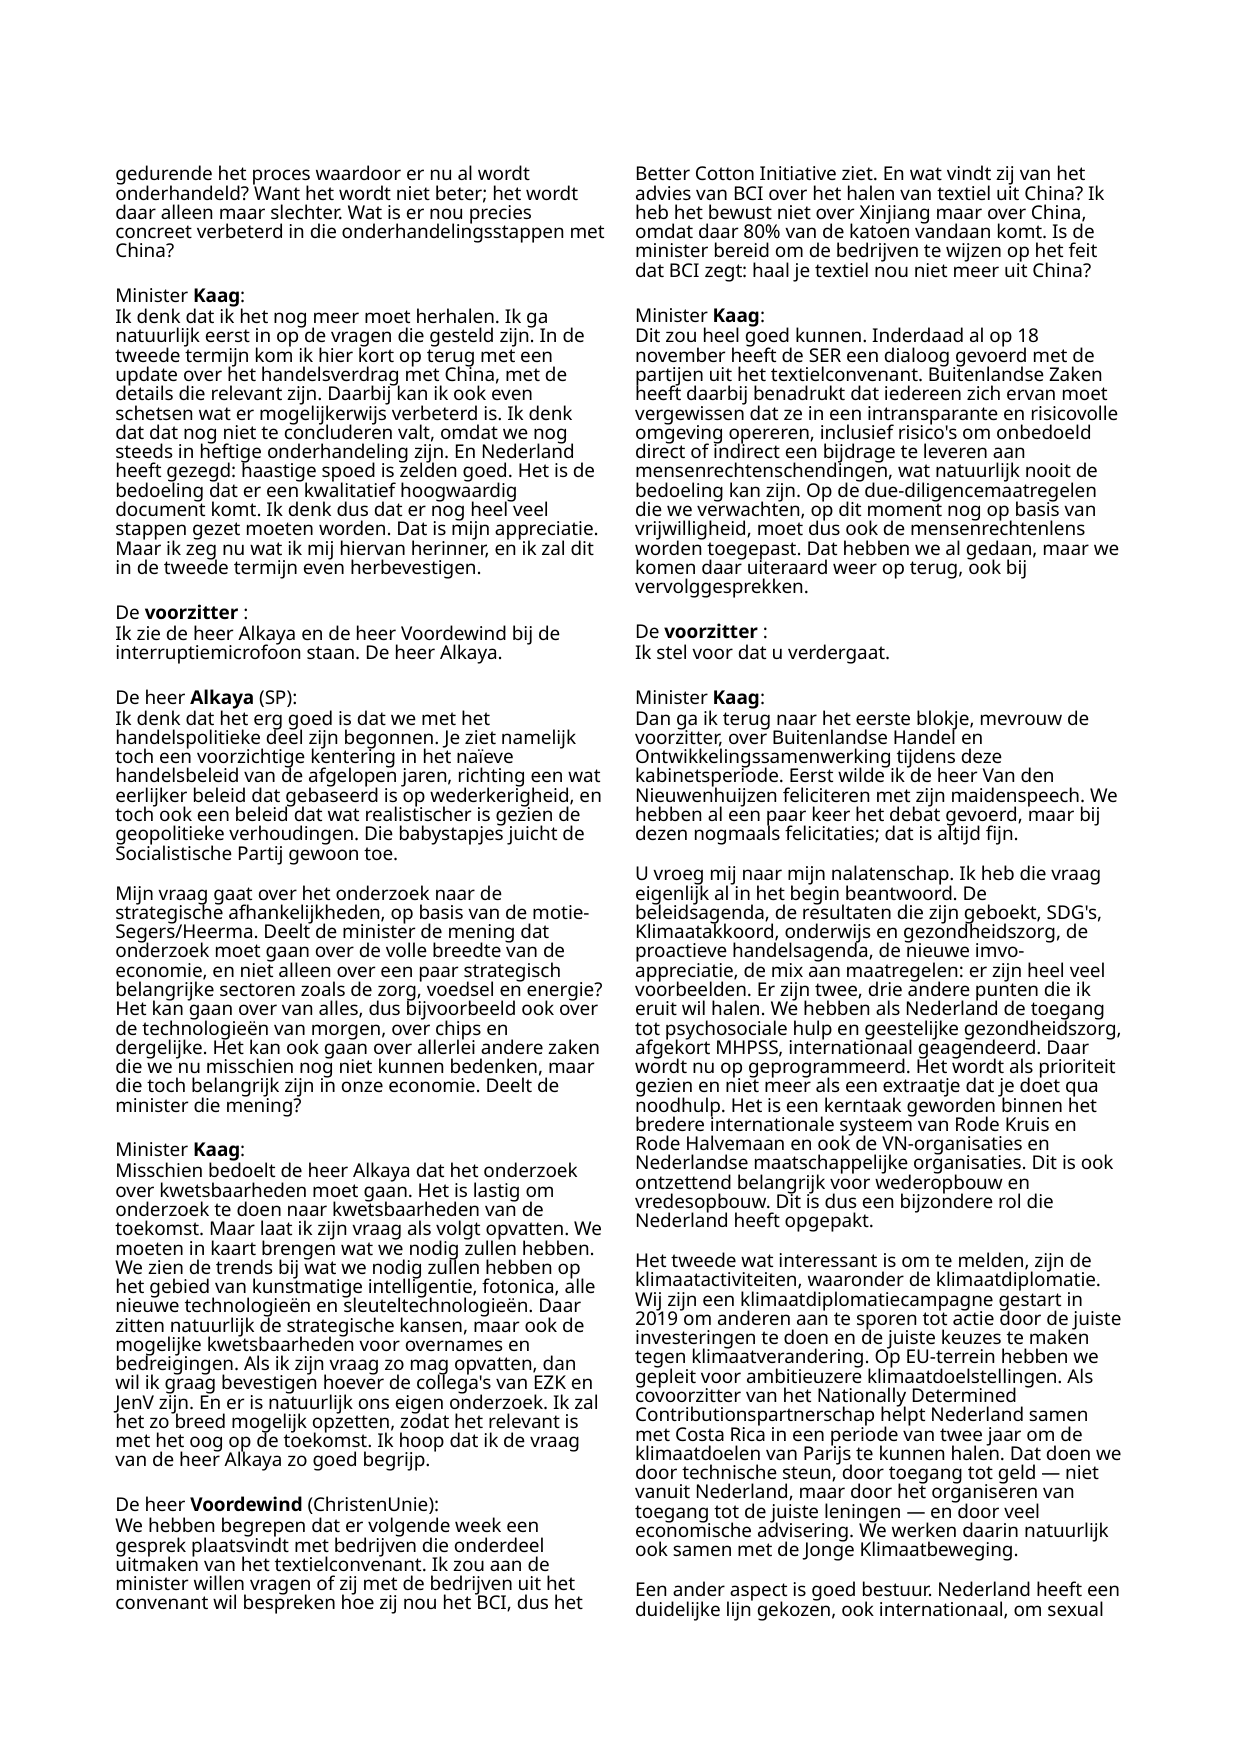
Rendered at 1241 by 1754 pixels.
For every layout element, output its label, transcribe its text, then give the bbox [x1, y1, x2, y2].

text Better Cotton Initiative ziet. En wat vindt zij van het advies van BCI over het halen van textiel uit China? Ik heb het bewust niet over Xinjiang maar over China, omdat daar 80% van de katoen vandaan komt. Is de minister bereid om de bedrijven te wijzen op het feit dat BCI zegt: haal je textiel nou niet meer uit China? [635, 165, 1125, 281]
text Ik denk dat ik het nog meer moet herhalen. Ik ga natuurlijk eerst in op de vragen die gesteld zijn. In de tweede termijn kom ik hier kort op terug met een update over het handelsverdrag met China, met de details die relevant zijn. Daarbij kan ik ook even schetsen wat er mogelijkerwijs verbeterd is. Ik denk dat dat nog niet te concluderen valt, omdat we nog steeds in heftige onderhandeling zijn. En Nederland heeft gezegd: haastige spoed is zelden goed. Het is de bedoeling dat er een kwalitatief hoogwaardig document komt. Ik denk dus dat er nog heel veel stappen gezet moeten worden. Dat is mijn appreciatie. Maar ik zeg nu wat ik mij hiervan herinner, en ik zal dit in de tweede termijn even herbevestigen. [115, 308, 605, 578]
text Minister Kaag: [115, 282, 605, 308]
text We hebben begrepen dat er volgende week een gesprek plaatsvindt met bedrijven die onderdeel uitmaken van het textielconvenant. Ik zou aan de minister willen vragen of zij met de bedrijven uit het convenant wil bespreken hoe zij nou het BCI, dus het [115, 1517, 605, 1614]
text Dan ga ik terug naar het eerste blokje, mevrouw de voorzitter, over Buitenlandse Handel en Ontwikkelingssamenwerking tijdens deze kabinetsperiode. Eerst wilde ik de heer Van den Nieuwenhuijzen feliciteren met zijn maidenspeech. We hebben al een paar keer het debat gevoerd, maar bij dezen nogmaals felicitaties; dat is altijd fijn. [635, 710, 1125, 844]
text Een ander aspect is goed bestuur. Nederland heeft een duidelijke lijn gekozen, ook internationaal, om sexual [635, 1581, 1125, 1620]
text De voorzitter : [115, 599, 605, 624]
text De voorzitter : [635, 618, 1125, 644]
text Ik stel voor dat u verdergaat. [635, 644, 1125, 663]
text De heer Alkaya (SP): [115, 684, 605, 710]
text Dit zou heel goed kunnen. Inderdaad al op 18 november heeft de SER een dialoog gevoerd met de partijen uit het textielconvenant. Buitenlandse Zaken heeft daarbij benadrukt dat iedereen zich ervan moet vergewissen dat ze in een intransparante en risicovolle omgeving opereren, inclusief risico's om onbedoeld direct of indirect een bijdrage te leveren aan mensenrechtenschendingen, wat natuurlijk nooit de bedoeling kan zijn. Op de due-diligencemaatregelen die we verwachten, op dit moment nog op basis van vrijwilligheid, moet dus ook de mensenrechtenlens worden toegepast. Dat hebben we al gedaan, maar we komen daar uiteraard weer op terug, ook bij vervolggesprekken. [635, 327, 1125, 597]
text Minister Kaag: [635, 684, 1125, 710]
text Minister Kaag: [115, 1137, 605, 1162]
text De heer Voordewind (ChristenUnie): [115, 1492, 605, 1517]
text Misschien bedoelt de heer Alkaya dat het onderzoek over kwetsbaarheden moet gaan. Het is lastig om onderzoek te doen naar kwetsbaarheden van de toekomst. Maar laat ik zijn vraag als volgt opvatten. We moeten in kaart brengen wat we nodig zullen hebben. We zien de trends bij wat we nodig zullen hebben op het gebied van kunstmatige intelligentie, fotonica, alle nieuwe technologieën en sleuteltechnologieën. Daar zitten natuurlijk de strategische kansen, maar ook de mogelijke kwetsbaarheden voor overnames en bedreigingen. Als ik zijn vraag zo mag opvatten, dan wil ik graag bevestigen hoever de collega's van EZK en JenV zijn. En er is natuurlijk ons eigen onderzoek. Ik zal het zo breed mogelijk opzetten, zodat het relevant is met het oog op de toekomst. Ik hoop dat ik de vraag van de heer Alkaya zo goed begrijp. [115, 1162, 605, 1471]
text Ik zie de heer Alkaya en de heer Voordewind bij de interruptiemicrofoon staan. De heer Alkaya. [115, 624, 605, 663]
text Ik denk dat het erg goed is dat we met het handelspolitieke deel zijn begonnen. Je ziet namelijk toch een voorzichtige kentering in het naïeve handelsbeleid van de afgelopen jaren, richting een wat eerlijker beleid dat gebaseerd is op wederkerigheid, en toch ook een beleid dat wat realistischer is gezien de geopolitieke verhoudingen. Die babystapjes juicht de Socialistische Partij gewoon toe. [115, 710, 605, 864]
text gedurende het proces waardoor er nu al wordt onderhandeld? Want het wordt niet beter; het wordt daar alleen maar slechter. Wat is er nou precies concreet verbeterd in die onderhandelingsstappen met China? [115, 165, 605, 262]
text Het tweede wat interessant is om te melden, zijn de klimaatactiviteiten, waaronder de klimaatdiplomatie. Wij zijn een klimaatdiplomatiecampagne gestart in 2019 om anderen aan te sporen tot actie door de juiste investeringen te doen en de juiste keuzes te maken tegen klimaatverandering. Op EU-terrein hebben we gepleit voor ambitieuzere klimaatdoelstellingen. Als covoorzitter van het Nationally Determined Contributionspartnerschap helpt Nederland samen met Costa Rica in een periode van twee jaar om de klimaatdoelen van Parijs te kunnen halen. Dat doen we door technische steun, door toegang tot geld — niet vanuit Nederland, maar door het organiseren van toegang tot de juiste leningen — en door veel economische advisering. We werken daarin natuurlijk ook samen met de Jonge Klimaatbeweging. [635, 1252, 1125, 1561]
text Mijn vraag gaat over het onderzoek naar de strategische afhankelijkheden, op basis van de motie-Segers/Heerma. Deelt de minister de mening dat onderzoek moet gaan over de volle breedte van de economie, en niet alleen over een paar strategisch belangrijke sectoren zoals de zorg, voedsel en energie? Het kan gaan over van alles, dus bijvoorbeeld ook over de technologieën van morgen, over chips en dergelijke. Het kan ook gaan over allerlei andere zaken die we nu misschien nog niet kunnen bedenken, maar die toch belangrijk zijn in onze economie. Deelt de minister die mening? [115, 884, 605, 1116]
text U vroeg mij naar mijn nalatenschap. Ik heb die vraag eigenlijk al in het begin beantwoord. De beleidsagenda, de resultaten die zijn geboekt, SDG's, Klimaatakkoord, onderwijs en gezondheidszorg, de proactieve handelsagenda, de nieuwe imvo-appreciatie, de mix aan maatregelen: er zijn heel veel voorbeelden. Er zijn twee, drie andere punten die ik eruit wil halen. We hebben als Nederland de toegang tot psychosociale hulp en geestelijke gezondheidszorg, afgekort MHPSS, internationaal geagendeerd. Daar wordt nu op geprogrammeerd. Het wordt als prioriteit gezien en niet meer als een extraatje dat je doet qua noodhulp. Het is een kerntaak geworden binnen het bredere internationale systeem van Rode Kruis en Rode Halvemaan en ook de VN-organisaties en Nederlandse maatschappelijke organisaties. Dit is ook ontzettend belangrijk voor wederopbouw en vredesopbouw. Dit is dus een bijzondere rol die Nederland heeft opgepakt. [635, 865, 1125, 1231]
text Minister Kaag: [635, 302, 1125, 327]
